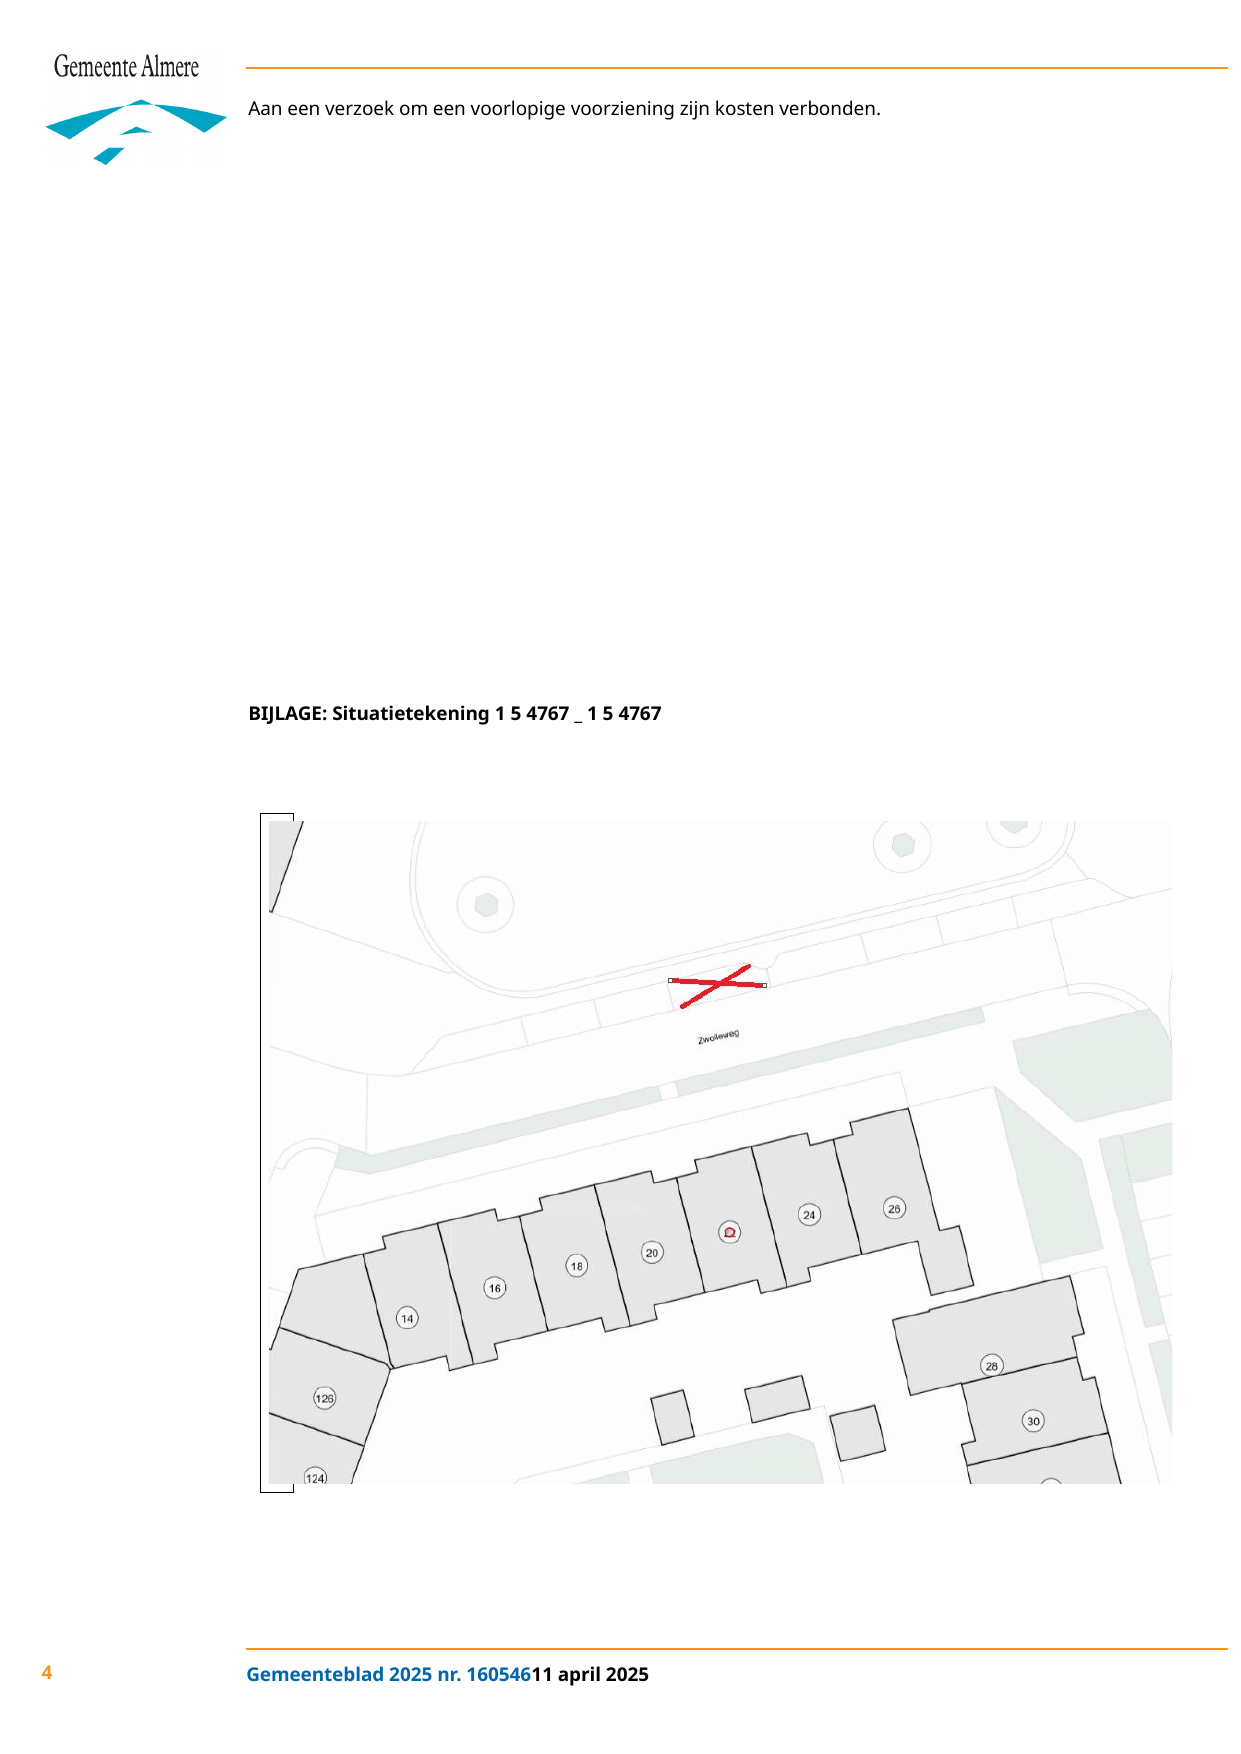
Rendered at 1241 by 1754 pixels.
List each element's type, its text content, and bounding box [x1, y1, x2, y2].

text BIJLAGE: Situatietekening 1 5 4767 _ 1 5 4767 [248, 700, 1152, 726]
text Aan een verzoek om een voorlopige voorziening zijn kosten verbonden. [248, 95, 1152, 121]
picture [268, 821, 1173, 1484]
picture [41, 47, 231, 172]
